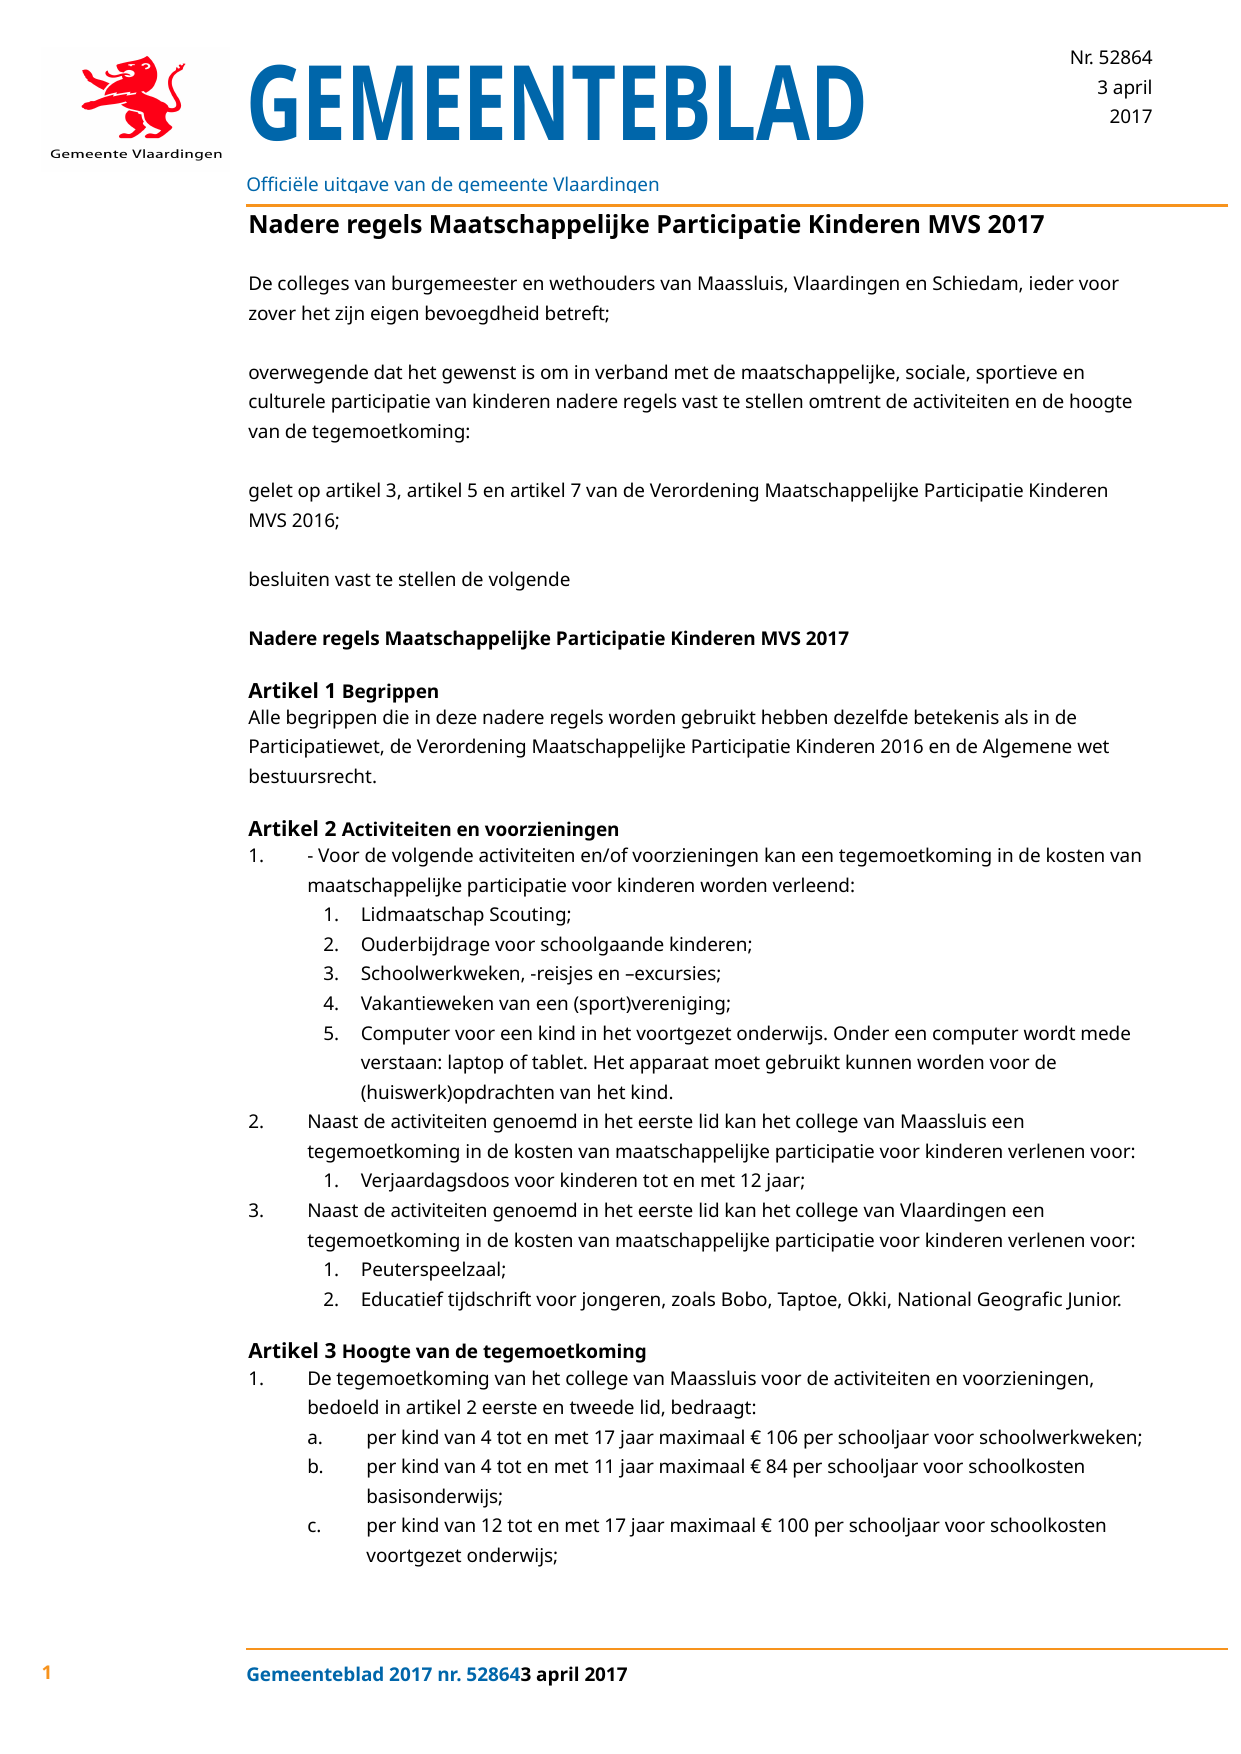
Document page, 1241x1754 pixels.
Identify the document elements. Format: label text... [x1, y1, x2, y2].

list Naast de activiteiten genoemd in het eerste lid kan het college van Maassluis een tegemoetkoming in de kosten van maatschappelijke participatie voor kinderen verlenen voor: [248, 1108, 1152, 1164]
list per kind van 4 tot en met 11 jaar maximaal € 84 per schooljaar voor schoolkosten basisonderwijs; [307, 1453, 1152, 1509]
text Artikel 2 Activiteiten en voorzieningen [248, 814, 1152, 842]
list De tegemoetkoming van het college van Maassluis voor de activiteiten en voorzieningen, bedoeld in artikel 2 eerste en tweede lid, bedraagt: [248, 1365, 1152, 1420]
text gelet op artikel 3, artikel 5 en artikel 7 van de Verordening Maatschappelijke Participatie Kinderen MVS 2016; [248, 477, 1152, 533]
list Lidmaatschap Scouting; [323, 901, 1152, 927]
list Schoolwerkweken, -reisjes en –excursies; [323, 961, 1152, 986]
list Peuterspeelzaal; [323, 1256, 1152, 1282]
list Computer voor een kind in het voortgezet onderwijs. Onder een computer wordt mede verstaan: laptop of tablet. Het apparaat moet gebruikt kunnen worden voor de (huiswerk)opdrachten van het kind. [323, 1020, 1152, 1104]
picture [41, 47, 231, 172]
text overwegende dat het gewenst is om in verband met de maatschappelijke, sociale, sportieve en culturele participatie van kinderen nadere regels vast te stellen omtrent de activiteiten en de hoogte van de tegemoetkoming: [248, 359, 1152, 444]
list Verjaardagsdoos voor kinderen tot en met 12 jaar; [323, 1168, 1152, 1193]
text Artikel 1 Begrippen [248, 676, 1152, 704]
text Nadere regels Maatschappelijke Participatie Kinderen MVS 2017 [248, 207, 1152, 241]
list - Voor de volgende activiteiten en/of voorzieningen kan een tegemoetkoming in de kosten van maatschappelijke participatie voor kinderen worden verleend: [248, 842, 1152, 897]
text besluiten vast te stellen de volgende [248, 566, 1152, 592]
text Alle begrippen die in deze nadere regels worden gebruikt hebben dezelfde betekenis als in de Participatiewet, de Verordening Maatschappelijke Participatie Kinderen 2016 en de Algemene wet bestuursrecht. [248, 704, 1152, 789]
list Vakantieweken van een (sport)vereniging; [323, 990, 1152, 1016]
list Educatief tijdschrift voor jongeren, zoals Bobo, Taptoe, Okki, National Geografic Junior. [323, 1286, 1152, 1312]
list Naast de activiteiten genoemd in het eerste lid kan het college van Vlaardingen een tegemoetkoming in de kosten van maatschappelijke participatie voor kinderen verlenen voor: [248, 1197, 1152, 1252]
text De colleges van burgemeester en wethouders van Maassluis, Vlaardingen en Schiedam, ieder voor zover het zijn eigen bevoegdheid betreft; [248, 270, 1152, 326]
list per kind van 4 tot en met 17 jaar maximaal € 106 per schooljaar voor schoolwerkweken; [307, 1424, 1152, 1450]
text Nadere regels Maatschappelijke Participatie Kinderen MVS 2017 [248, 625, 1152, 651]
text Artikel 3 Hoogte van de tegemoetkoming [248, 1336, 1152, 1365]
list Ouderbijdrage voor schoolgaande kinderen; [323, 931, 1152, 957]
list per kind van 12 tot en met 17 jaar maximaal € 100 per schooljaar voor schoolkosten voortgezet onderwijs; [307, 1513, 1152, 1568]
